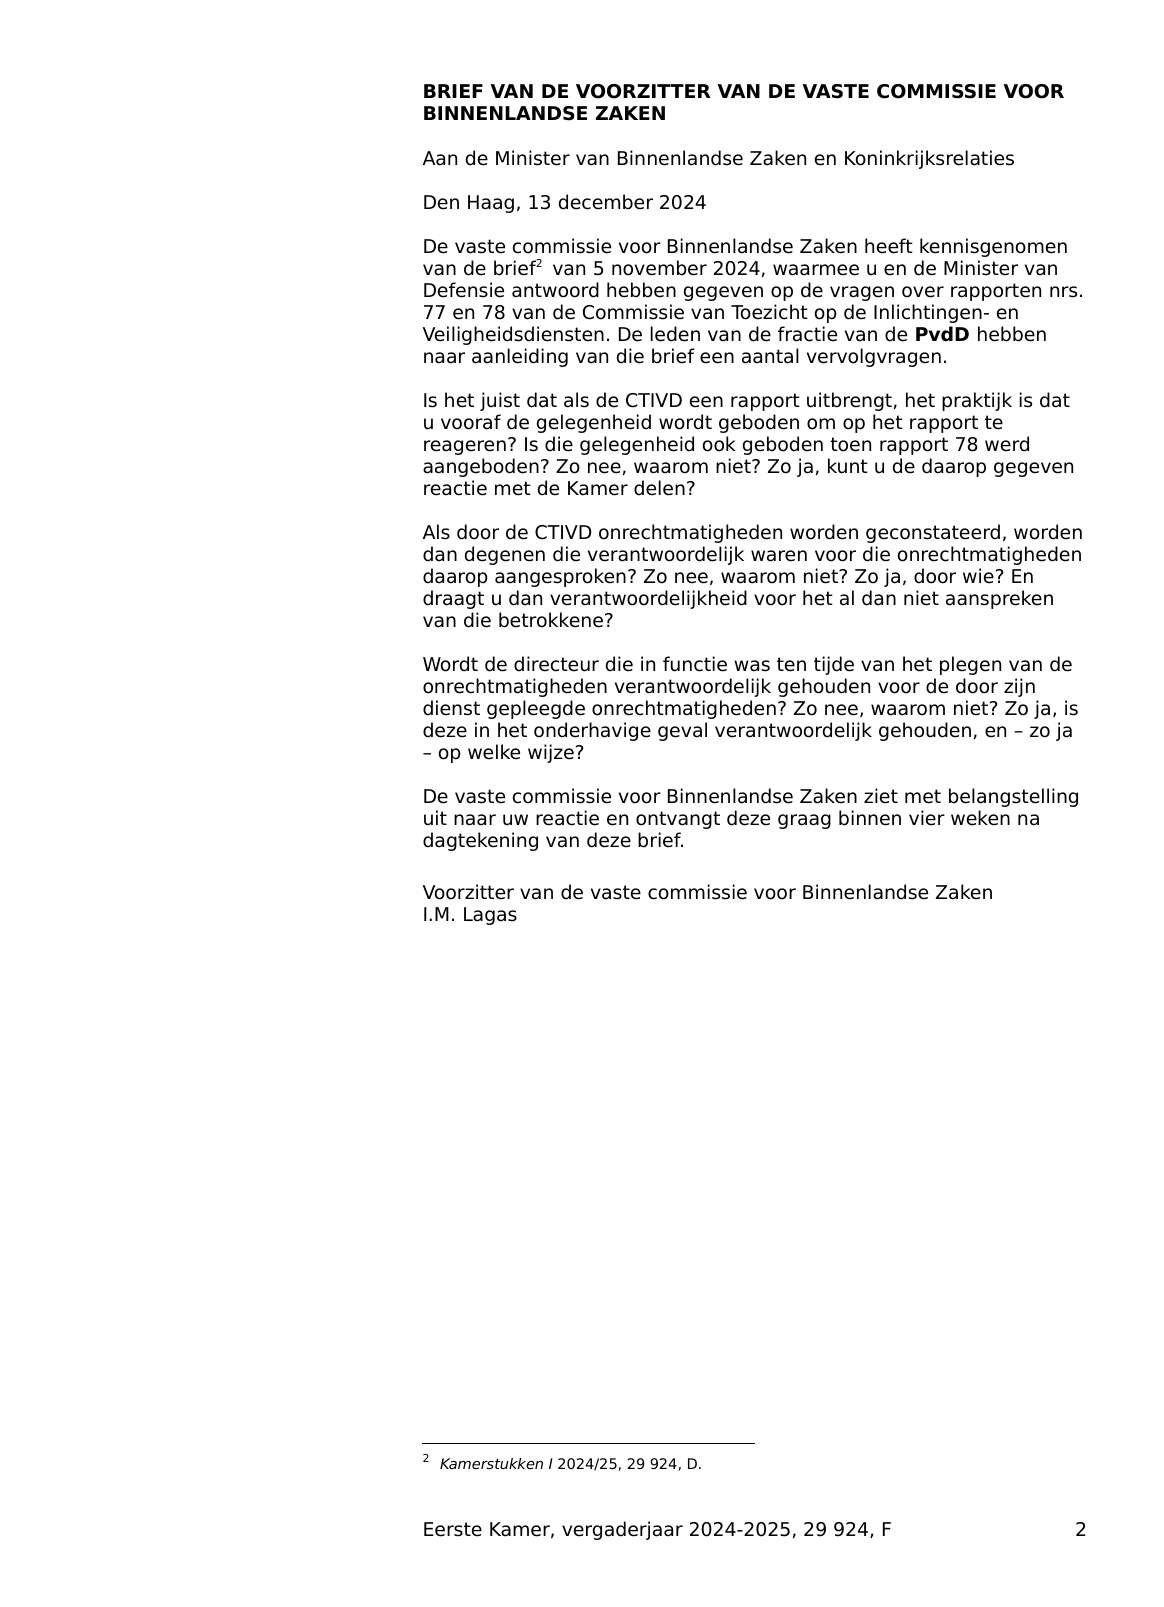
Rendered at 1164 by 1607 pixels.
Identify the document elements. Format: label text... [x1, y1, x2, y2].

text Aan de Minister van Binnenlandse Zaken en Koninkrijksrelaties [422, 147, 1087, 169]
text Wordt de directeur die in functie was ten tijde van het plegen van de onrechtmatigheden verantwoordelijk gehouden voor de door zijn dienst gepleegde onrechtmatigheden? Zo nee, waarom niet? Zo ja, is deze in het onderhavige geval verantwoordelijk gehouden, en – zo ja – op welke wijze? [422, 654, 1087, 764]
subtitle BRIEF VAN DE VOORZITTER VAN DE VASTE COMMISSIE VOOR BINNENLANDSE ZAKEN [422, 81, 1087, 125]
text Den Haag, 13 december 2024 [422, 192, 1087, 213]
text De vaste commissie voor Binnenlandse Zaken ziet met belangstelling uit naar uw reactie en ontvangt deze graag binnen vier weken na dagtekening van deze brief. [422, 786, 1087, 852]
text Kamerstukken I 2024/25, 29 924, D. [422, 1452, 1087, 1474]
text Als door de CTIVD onrechtmatigheden worden geconstateerd, worden dan degenen die verantwoordelijk waren voor die onrechtmatigheden daarop aangesproken? Zo nee, waarom niet? Zo ja, door wie? En draagt u dan verantwoordelijkheid voor het al dan niet aanspreken van die betrokkene? [422, 522, 1087, 632]
text Voorzitter van de vaste commissie voor Binnenlandse Zaken I.M. Lagas [422, 882, 1087, 926]
text Is het juist dat als de CTIVD een rapport uitbrengt, het praktijk is dat u vooraf de gelegenheid wordt geboden om op het rapport te reageren? Is die gelegenheid ook geboden toen rapport 78 werd aangeboden? Zo nee, waarom niet? Zo ja, kunt u de daarop gegeven reactie met de Kamer delen? [422, 390, 1087, 500]
text De vaste commissie voor Binnenlandse Zaken heeft kennisgenomen van de brief van 5 november 2024, waarmee u en de Minister van Defensie antwoord hebben gegeven op de vragen over rapporten nrs. 77 en 78 van de Commissie van Toezicht op de Inlichtingen- en Veiligheidsdiensten. De leden van de fractie van de PvdD hebben naar aanleiding van die brief een aantal vervolgvragen. [422, 236, 1087, 368]
